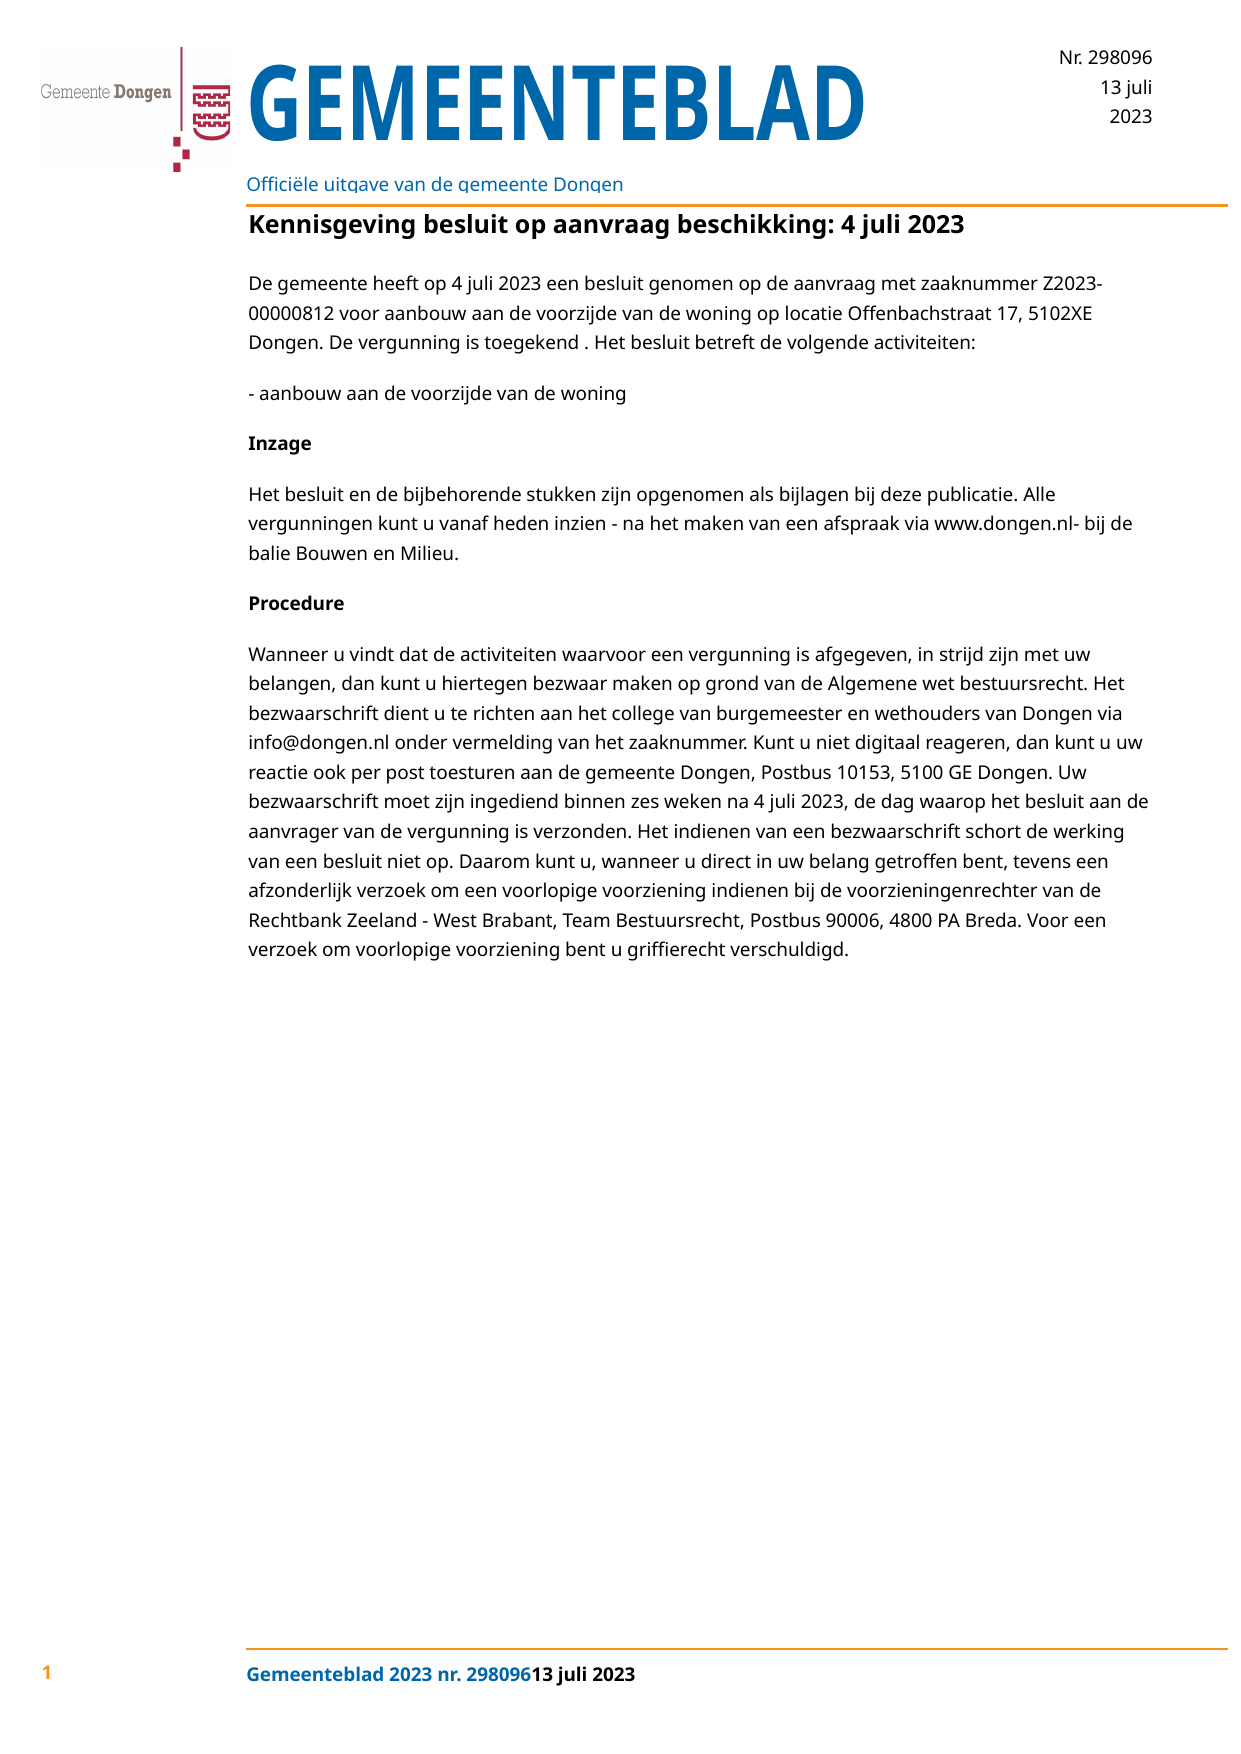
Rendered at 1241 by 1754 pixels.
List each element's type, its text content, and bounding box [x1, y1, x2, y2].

text Het besluit en de bijbehorende stukken zijn opgenomen als bijlagen bij deze publicatie. Alle vergunningen kunt u vanaf heden inzien - na het maken van een afspraak via www.dongen.nl- bij de balie Bouwen en Milieu. [248, 481, 1152, 566]
text Wanneer u vindt dat de activiteiten waarvoor een vergunning is afgegeven, in strijd zijn met uw belangen, dan kunt u hiertegen bezwaar maken op grond van de Algemene wet bestuursrecht. Het bezwaarschrift dient u te richten aan het college van burgemeester en wethouders van Dongen via info@dongen.nl onder vermelding van het zaaknummer. Kunt u niet digitaal reageren, dan kunt u uw reactie ook per post toesturen aan de gemeente Dongen, Postbus 10153, 5100 GE Dongen. Uw bezwaarschrift moet zijn ingediend binnen zes weken na 4 juli 2023, de dag waarop het besluit aan de aanvrager van de vergunning is verzonden. Het indienen van een bezwaarschrift schort de werking van een besluit niet op. Daarom kunt u, wanneer u direct in uw belang getroffen bent, tevens een afzonderlijk verzoek om een voorlopige voorziening indienen bij de voorzieningenrechter van de Rechtbank Zeeland - West Brabant, Team Bestuursrecht, Postbus 90006, 4800 PA Breda. Voor een verzoek om voorlopige voorziening bent u griffierecht verschuldigd. [248, 641, 1152, 962]
text De gemeente heeft op 4 juli 2023 een besluit genomen op de aanvraag met zaaknummer Z2023-00000812 voor aanbouw aan de voorzijde van de woning op locatie Offenbachstraat 17, 5102XE Dongen. De vergunning is toegekend . Het besluit betreft de volgende activiteiten: [248, 270, 1152, 355]
text - aanbouw aan de voorzijde van de woning [248, 380, 1152, 406]
text Procedure [248, 590, 1152, 616]
picture [41, 47, 231, 172]
text Inzage [248, 430, 1152, 456]
text Kennisgeving besluit op aanvraag beschikking: 4 juli 2023 [248, 207, 1152, 241]
